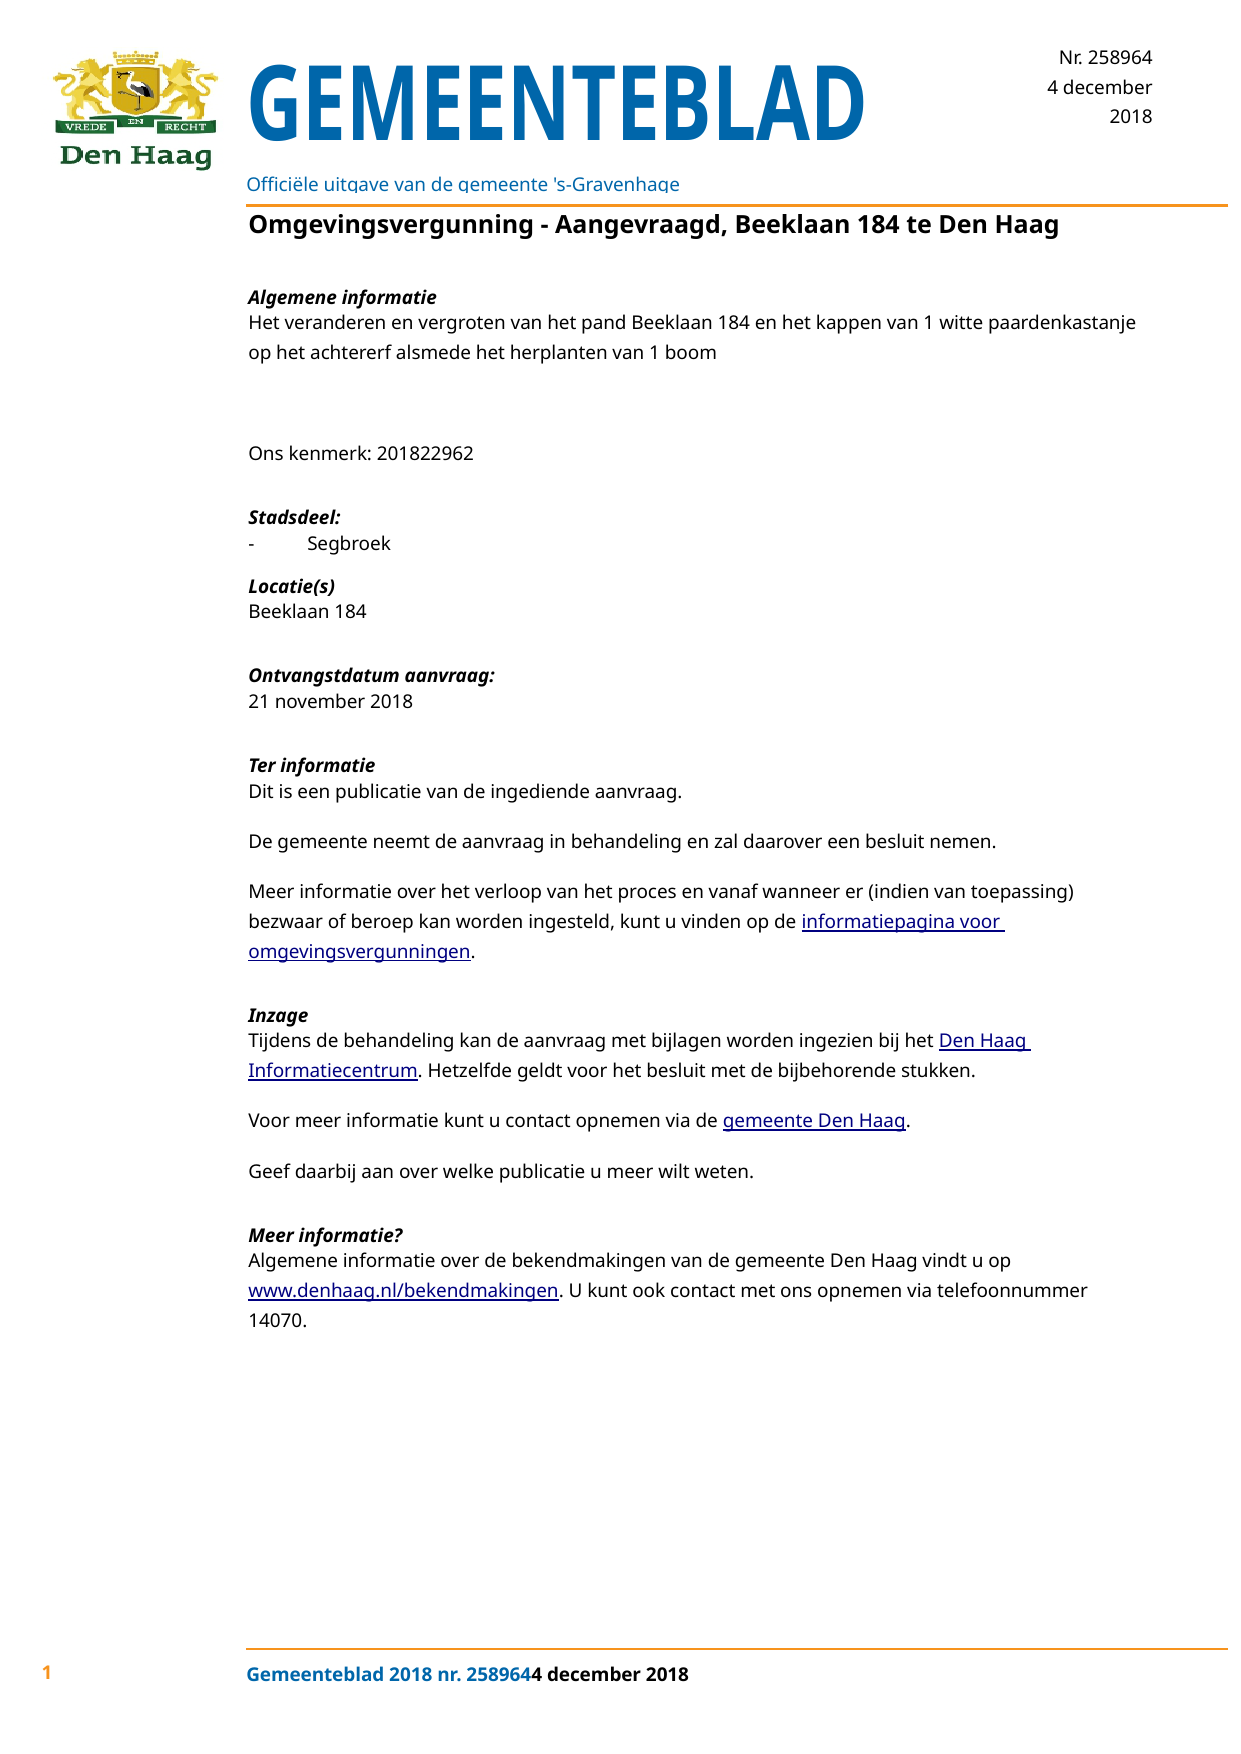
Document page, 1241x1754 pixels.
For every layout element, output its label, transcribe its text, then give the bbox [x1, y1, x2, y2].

text Ons kenmerk: 201822962 [248, 440, 1152, 466]
text Algemene informatie over de bekendmakingen van de gemeente Den Haag vindt u op www.denhaag.nl/bekendmakingen. U kunt ook contact met ons opnemen via telefoonnummer 14070. [248, 1248, 1152, 1333]
text De gemeente neemt de aanvraag in behandeling en zal daarover een besluit nemen. [248, 828, 1152, 854]
text Algemene informatie [248, 284, 1152, 309]
text Ontvangstdatum aanvraag: [248, 662, 1152, 688]
text Meer informatie? [248, 1222, 1152, 1248]
text Het veranderen en vergroten van het pand Beeklaan 184 en het kappen van 1 witte paardenkastanje op het achtererf alsmede het herplanten van 1 boom [248, 309, 1152, 365]
list Segbroek [248, 530, 1152, 555]
text Inzage [248, 1002, 1152, 1028]
text Locatie(s) [248, 573, 1152, 598]
text Geef daarbij aan over welke publicatie u meer wilt weten. [248, 1158, 1152, 1184]
text 21 november 2018 [248, 688, 1152, 714]
text Beeklaan 184 [248, 598, 1152, 624]
picture [41, 47, 231, 172]
text Meer informatie over het verloop van het proces en vanaf wanneer er (indien van toepassing) bezwaar of beroep kan worden ingesteld, kunt u vinden op de informatiepagina voor omgevingsvergunningen. [248, 879, 1152, 964]
text Voor meer informatie kunt u contact opnemen via de gemeente Den Haag. [248, 1108, 1152, 1133]
text Tijdens de behandeling kan de aanvraag met bijlagen worden ingezien bij het Den Haag Informatiecentrum. Hetzelfde geldt voor het besluit met de bijbehorende stukken. [248, 1028, 1152, 1083]
text Stadsdeel: [248, 504, 1152, 530]
text Dit is een publicatie van de ingediende aanvraag. [248, 778, 1152, 804]
text Omgevingsvergunning - Aangevraagd, Beeklaan 184 te Den Haag [248, 207, 1152, 241]
text Ter informatie [248, 752, 1152, 778]
